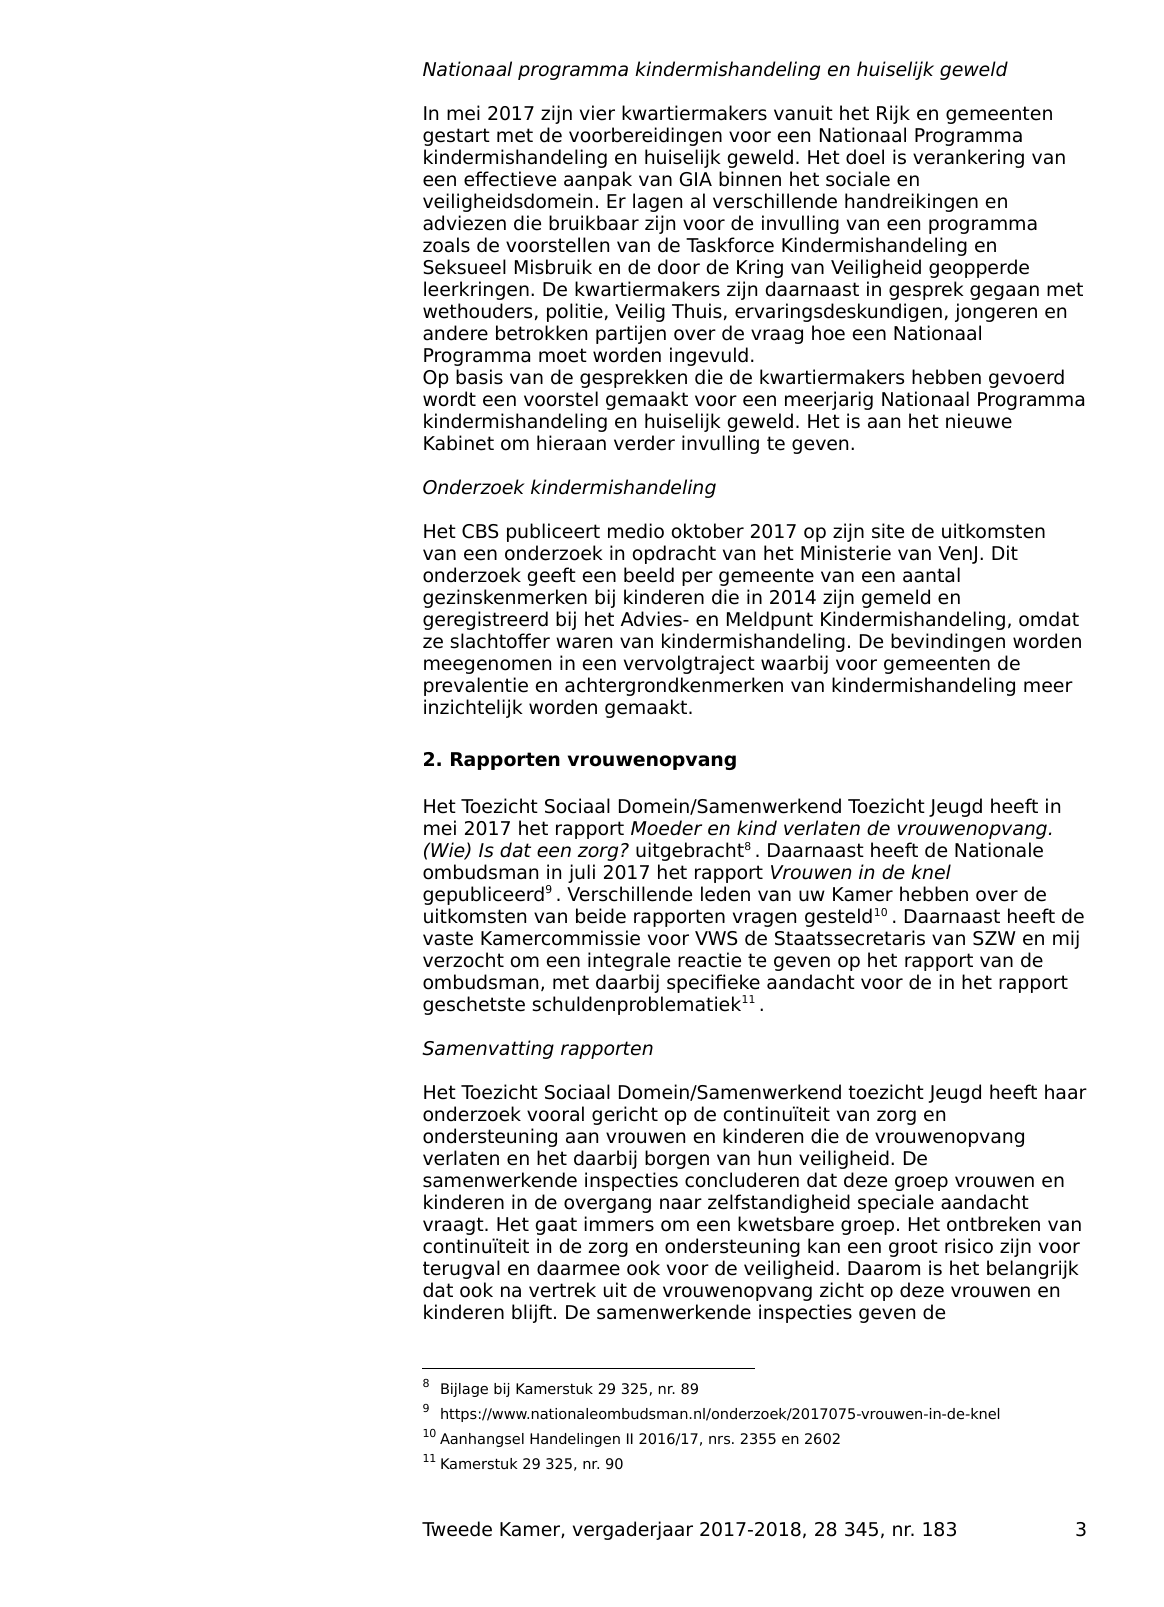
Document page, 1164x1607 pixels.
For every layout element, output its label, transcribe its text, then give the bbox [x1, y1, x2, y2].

text Kamerstuk 29 325, nr. 90 [422, 1452, 1087, 1474]
subtitle 2. Rapporten vrouwenopvang [422, 749, 1087, 771]
text In mei 2017 zijn vier kwartiermakers vanuit het Rijk en gemeenten gestart met de voorbereidingen voor een Nationaal Programma kindermishandeling en huiselijk geweld. Het doel is verankering van een effectieve aanpak van GIA binnen het sociale en veiligheidsdomein. Er lagen al verschillende handreikingen en adviezen die bruikbaar zijn voor de invulling van een programma zoals de voorstellen van de Taskforce Kindermishandeling en Seksueel Misbruik en de door de Kring van Veiligheid geopperde leerkringen. De kwartiermakers zijn daarnaast in gesprek gegaan met wethouders, politie, Veilig Thuis, ervaringsdeskundigen, jongeren en andere betrokken partijen over de vraag hoe een Nationaal Programma moet worden ingevuld. [422, 103, 1087, 367]
text Het Toezicht Sociaal Domein/Samenwerkend Toezicht Jeugd heeft in mei 2017 het rapport Moeder en kind verlaten de vrouwenopvang. (Wie) Is dat een zorg? uitgebracht. Daarnaast heeft de Nationale ombudsman in juli 2017 het rapport Vrouwen in de knel gepubliceerd. Verschillende leden van uw Kamer hebben over de uitkomsten van beide rapporten vragen gesteld. Daarnaast heeft de vaste Kamercommissie voor VWS de Staatssecretaris van SZW en mij verzocht om een integrale reactie te geven op het rapport van de ombudsman, met daarbij specifieke aandacht voor de in het rapport geschetste schuldenproblematiek. [422, 796, 1087, 1016]
subtitle Onderzoek kindermishandeling [422, 477, 1087, 499]
text Bijlage bij Kamerstuk 29 325, nr. 89 [422, 1377, 1087, 1399]
subtitle Nationaal programma kindermishandeling en huiselijk geweld [422, 59, 1087, 81]
text Het CBS publiceert medio oktober 2017 op zijn site de uitkomsten van een onderzoek in opdracht van het Ministerie van VenJ. Dit onderzoek geeft een beeld per gemeente van een aantal gezinskenmerken bij kinderen die in 2014 zijn gemeld en geregistreerd bij het Advies- en Meldpunt Kindermishandeling, omdat ze slachtoffer waren van kindermishandeling. De bevindingen worden meegenomen in een vervolgtraject waarbij voor gemeenten de prevalentie en achtergrondkenmerken van kindermishandeling meer inzichtelijk worden gemaakt. [422, 521, 1087, 719]
text Op basis van de gesprekken die de kwartiermakers hebben gevoerd wordt een voorstel gemaakt voor een meerjarig Nationaal Programma kindermishandeling en huiselijk geweld. Het is aan het nieuwe Kabinet om hieraan verder invulling te geven. [422, 367, 1087, 455]
text https://www.nationaleombudsman.nl/onderzoek/2017075-vrouwen-in-de-knel [422, 1402, 1087, 1424]
subtitle Samenvatting rapporten [422, 1038, 1087, 1060]
text Aanhangsel Handelingen II 2016/17, nrs. 2355 en 2602 [422, 1427, 1087, 1449]
text Het Toezicht Sociaal Domein/Samenwerkend toezicht Jeugd heeft haar onderzoek vooral gericht op de continuïteit van zorg en ondersteuning aan vrouwen en kinderen die de vrouwenopvang verlaten en het daarbij borgen van hun veiligheid. De samenwerkende inspecties concluderen dat deze groep vrouwen en kinderen in de overgang naar zelfstandigheid speciale aandacht vraagt. Het gaat immers om een kwetsbare groep. Het ontbreken van continuïteit in de zorg en ondersteuning kan een groot risico zijn voor terugval en daarmee ook voor de veiligheid. Daarom is het belangrijk dat ook na vertrek uit de vrouwenopvang zicht op deze vrouwen en kinderen blijft. De samenwerkende inspecties geven de [422, 1082, 1087, 1324]
